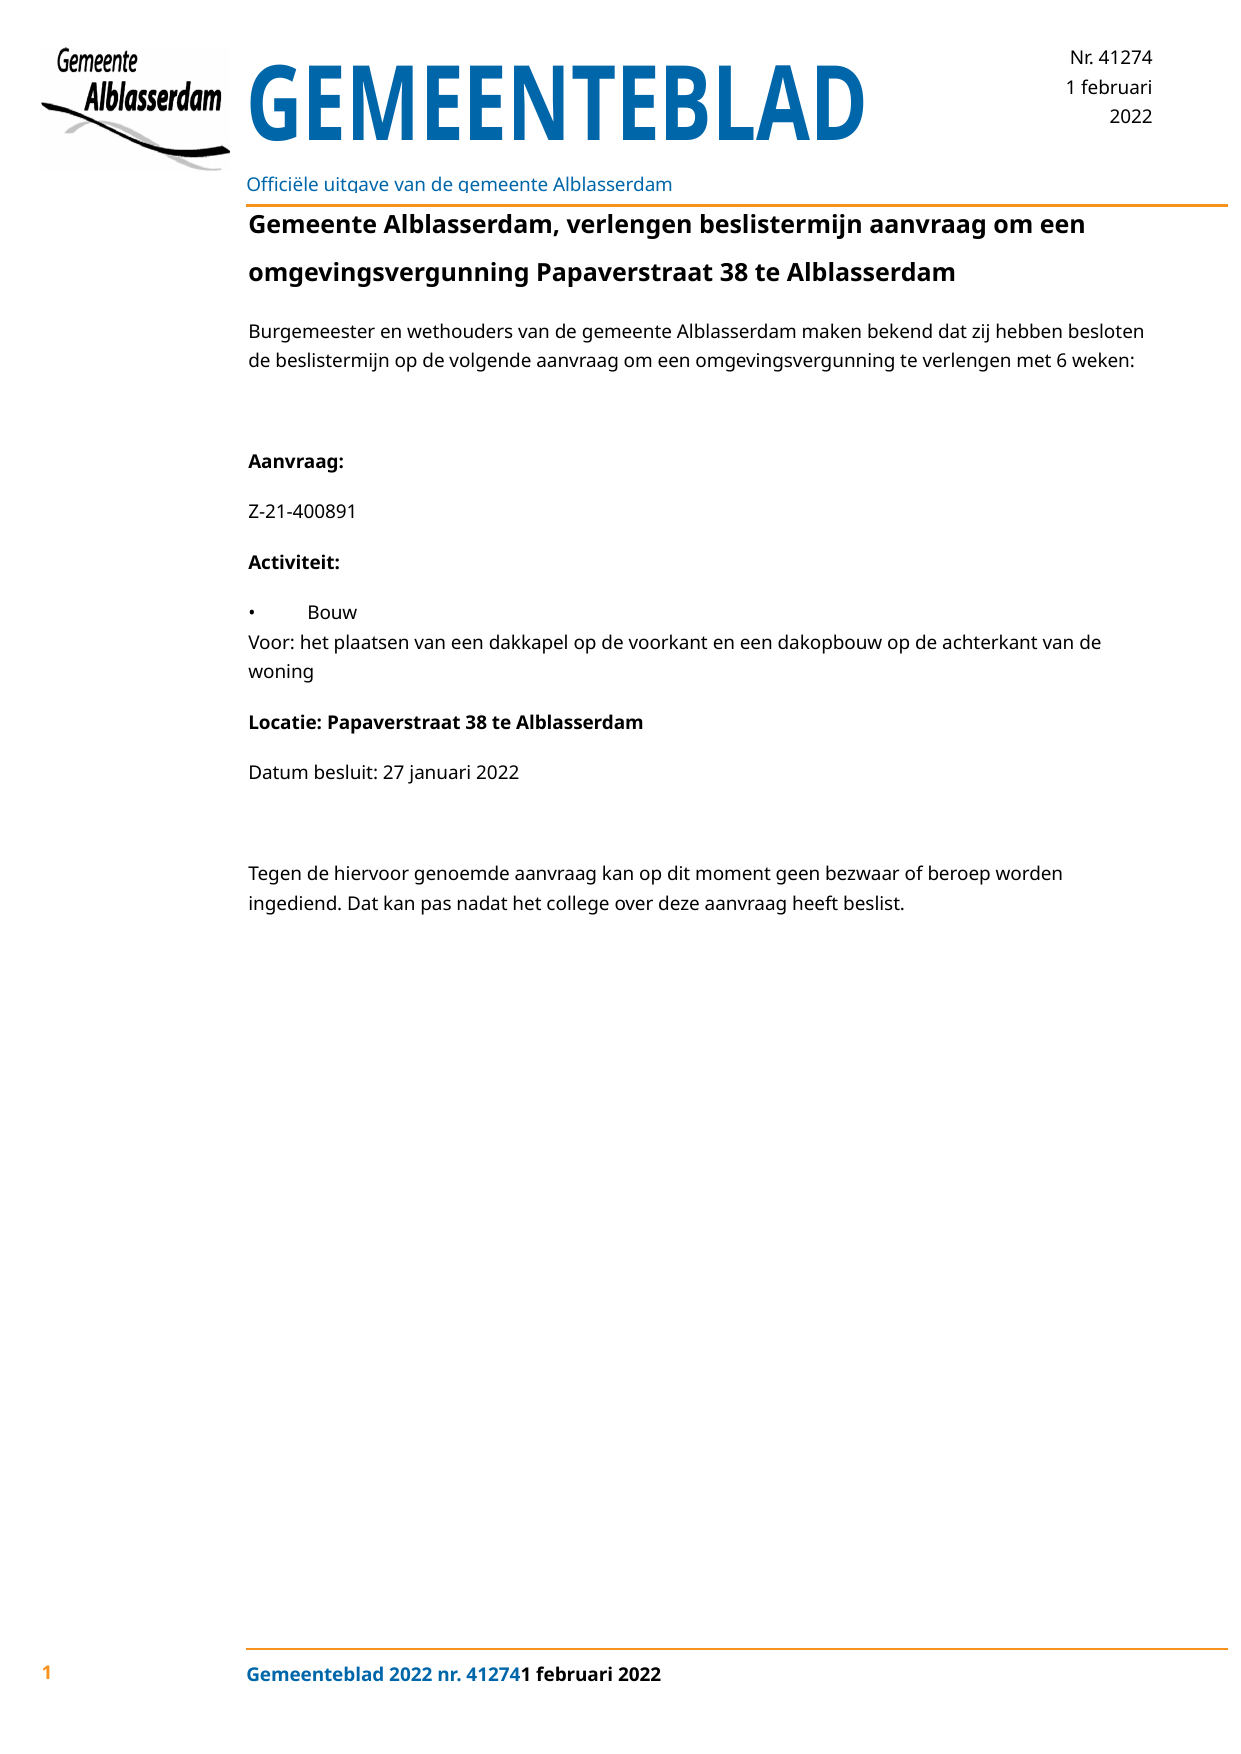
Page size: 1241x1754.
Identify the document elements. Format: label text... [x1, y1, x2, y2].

text Activiteit: [248, 549, 1152, 575]
picture [41, 47, 231, 172]
text Aanvraag: [248, 448, 1152, 474]
text Locatie: Papaverstraat 38 te Alblasserdam [248, 709, 1152, 735]
text Datum besluit: 27 januari 2022 [248, 759, 1152, 785]
text Voor: het plaatsen van een dakkapel op de voorkant en een dakopbouw op de achterkant van de woning [248, 629, 1152, 684]
text Gemeente Alblasserdam, verlengen beslistermijn aanvraag om een omgevingsvergunning Papaverstraat 38 te Alblasserdam [248, 207, 1152, 288]
list Bouw [248, 599, 1152, 625]
text Tegen de hiervoor genoemde aanvraag kan op dit moment geen bezwaar of beroep worden ingediend. Dat kan pas nadat het college over deze aanvraag heeft beslist. [248, 860, 1152, 916]
text Z-21-400891 [248, 499, 1152, 524]
text Burgemeester en wethouders van de gemeente Alblasserdam maken bekend dat zij hebben besloten de beslistermijn op de volgende aanvraag om een omgevingsvergunning te verlengen met 6 weken: [248, 318, 1152, 373]
